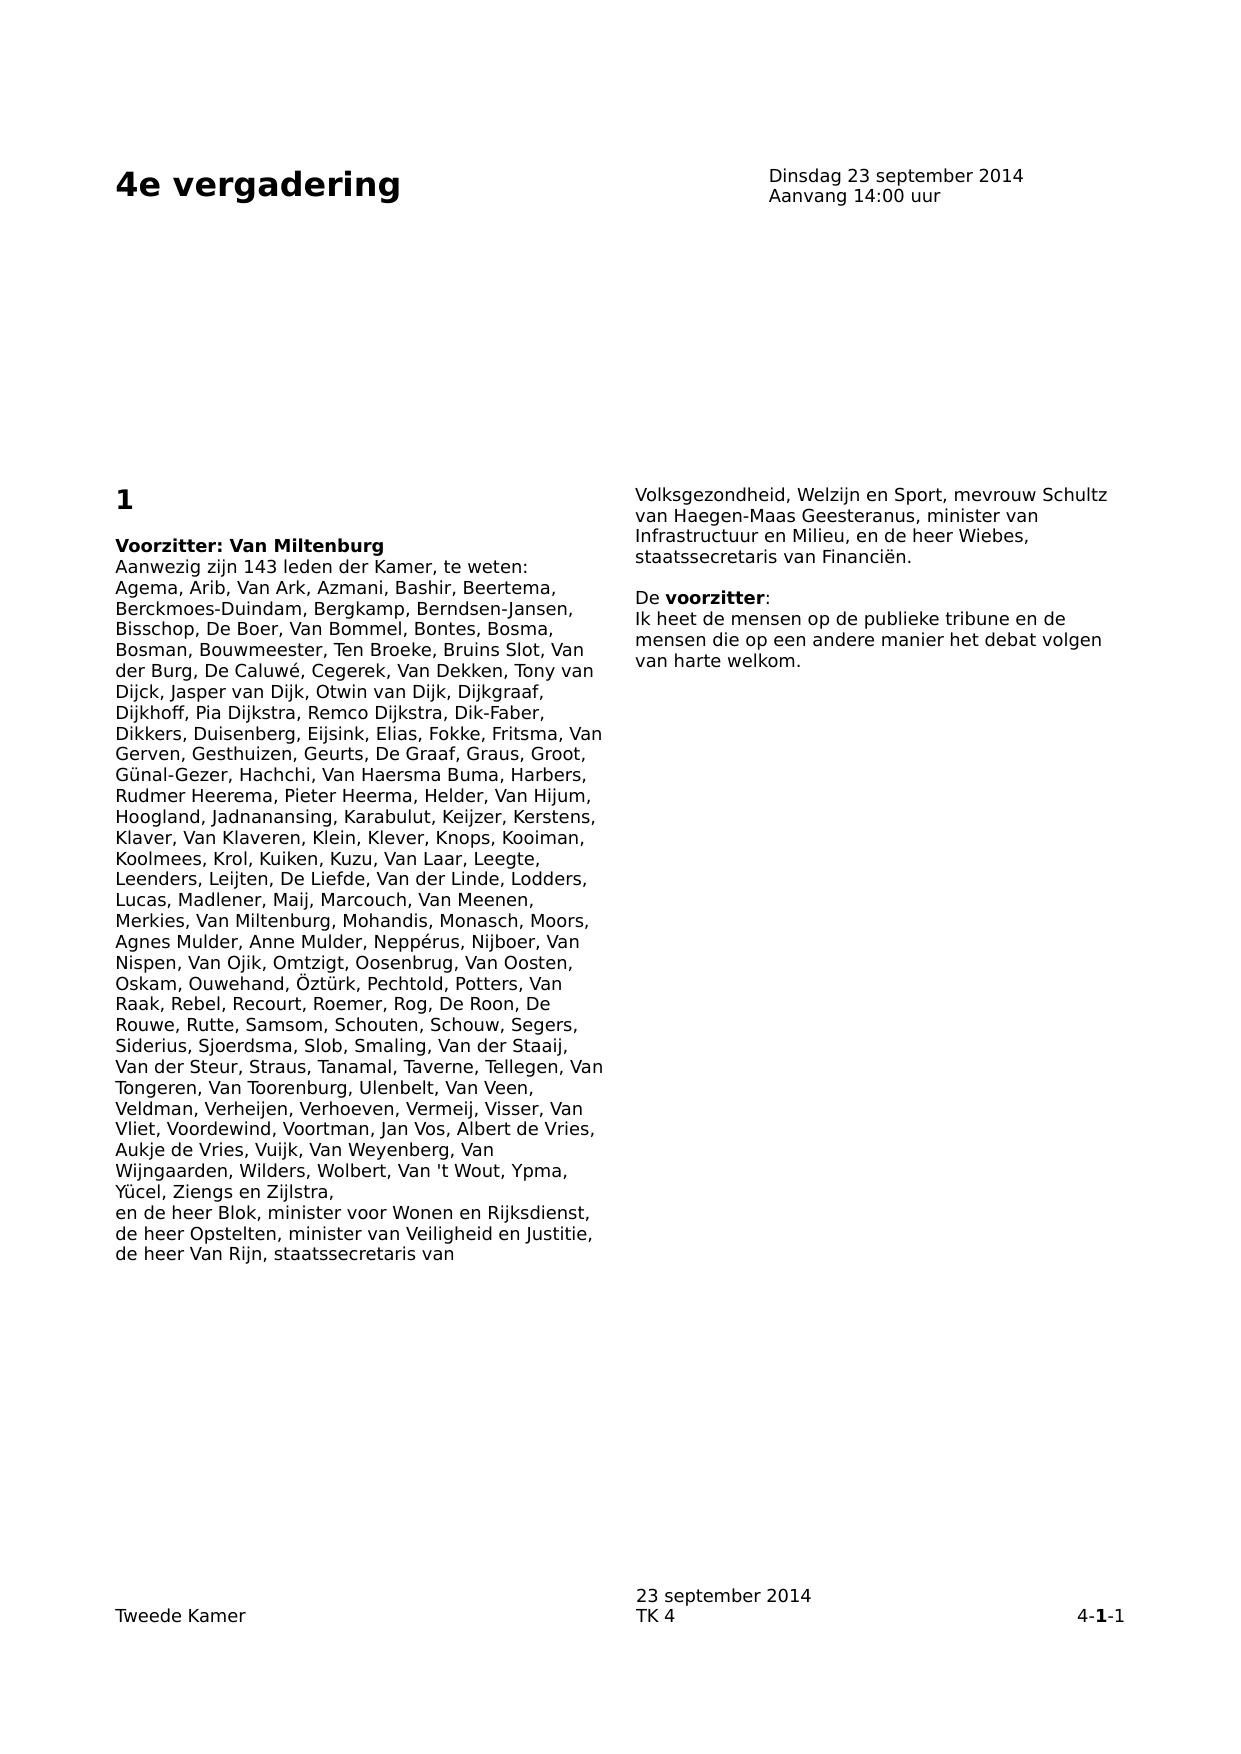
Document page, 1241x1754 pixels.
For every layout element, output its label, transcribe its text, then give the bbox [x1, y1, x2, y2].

text Agema, Arib, Van Ark, Azmani, Bashir, Beertema, Berckmoes-Duindam, Bergkamp, Berndsen-Jansen, Bisschop, De Boer, Van Bommel, Bontes, Bosma, Bosman, Bouwmeester, Ten Broeke, Bruins Slot, Van der Burg, De Caluwé, Cegerek, Van Dekken, Tony van Dijck, Jasper van Dijk, Otwin van Dijk, Dijkgraaf, Dijkhoff, Pia Dijkstra, Remco Dijkstra, Dik-Faber, Dikkers, Duisenberg, Eijsink, Elias, Fokke, Fritsma, Van Gerven, Gesthuizen, Geurts, De Graaf, Graus, Groot, Günal-Gezer, Hachchi, Van Haersma Buma, Harbers, Rudmer Heerema, Pieter Heerma, Helder, Van Hijum, Hoogland, Jadnanansing, Karabulut, Keijzer, Kerstens, Klaver, Van Klaveren, Klein, Klever, Knops, Kooiman, Koolmees, Krol, Kuiken, Kuzu, Van Laar, Leegte, Leenders, Leijten, De Liefde, Van der Linde, Lodders, Lucas, Madlener, Maij, Marcouch, Van Meenen, Merkies, Van Miltenburg, Mohandis, Monasch, Moors, Agnes Mulder, Anne Mulder, Neppérus, Nijboer, Van Nispen, Van Ojik, Omtzigt, Oosenbrug, Van Oosten, Oskam, Ouwehand, Öztürk, Pechtold, Potters, Van Raak, Rebel, Recourt, Roemer, Rog, De Roon, De Rouwe, Rutte, Samsom, Schouten, Schouw, Segers, Siderius, Sjoerdsma, Slob, Smaling, Van der Staaij, Van der Steur, Straus, Tanamal, Taverne, Tellegen, Van Tongeren, Van Toorenburg, Ulenbelt, Van Veen, Veldman, Verheijen, Verhoeven, Vermeij, Visser, Van Vliet, Voordewind, Voortman, Jan Vos, Albert de Vries, Aukje de Vries, Vuijk, Van Weyenberg, Van Wijngaarden, Wilders, Wolbert, Van 't Wout, Ypma, Yücel, Ziengs en Zijlstra, [115, 577, 605, 1202]
table_header Dinsdag 23 september 2014 [769, 165, 1125, 186]
text en de heer Blok, minister voor Wonen en Rijksdienst, de heer Opstelten, minister van Veiligheid en Justitie, de heer Van Rijn, staatssecretaris van [115, 1202, 605, 1265]
table_cell Aanvang 14:00 uur [769, 186, 1125, 207]
text Voorzitter: Van Miltenburg [115, 536, 605, 557]
title 1 [115, 484, 605, 516]
table_header 4e vergadering [115, 165, 768, 207]
text Volksgezondheid, Welzijn en Sport, mevrouw Schultz van Haegen-Maas Geesteranus, minister van Infrastructuur en Milieu, en de heer Wiebes, staatssecretaris van Financiën. [635, 484, 1125, 568]
text Ik heet de mensen op de publieke tribune en de mensen die op een andere manier het debat volgen van harte welkom. [635, 609, 1125, 671]
text De voorzitter: [635, 588, 1125, 609]
text Aanwezig zijn 143 leden der Kamer, te weten: [115, 557, 605, 577]
